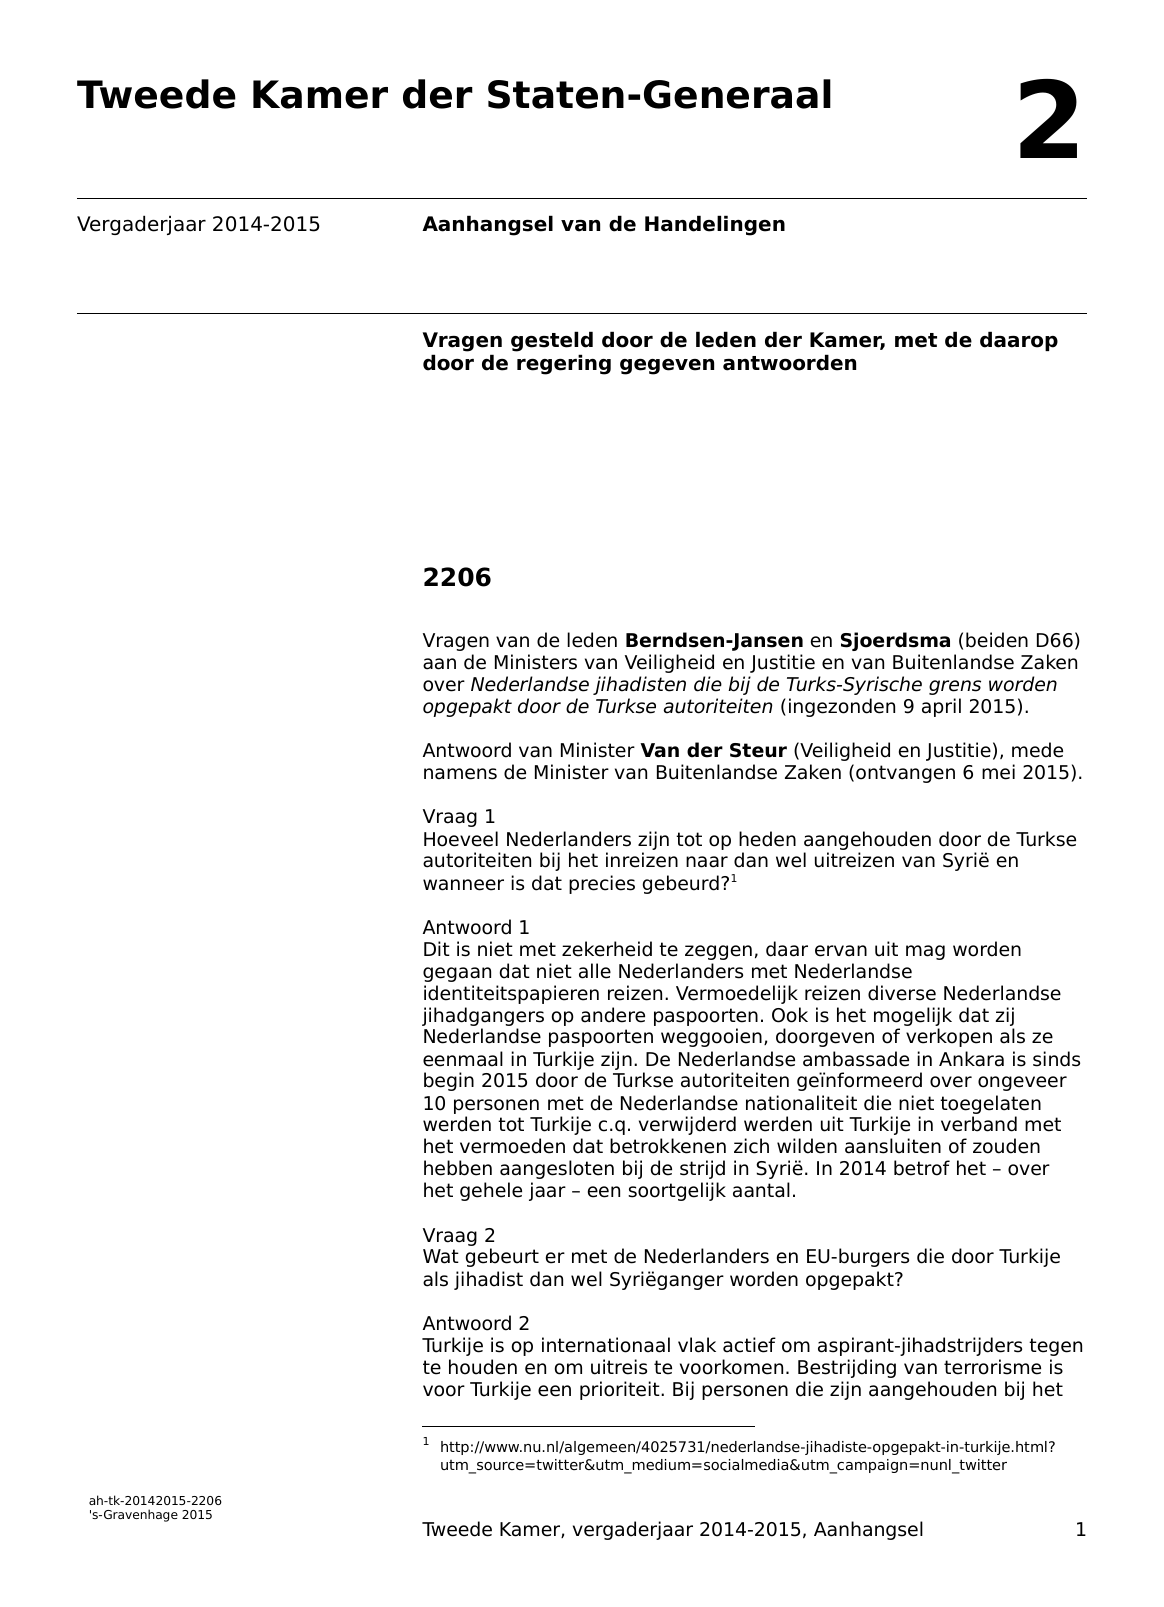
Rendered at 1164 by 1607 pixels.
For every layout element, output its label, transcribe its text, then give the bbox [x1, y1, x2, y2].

text Vragen van de leden Berndsen-Jansen en Sjoerdsma (beiden D66) aan de Ministers van Veiligheid en Justitie en van Buitenlandse Zaken over Nederlandse jihadisten die bij de Turks-Syrische grens worden opgepakt door de Turkse autoriteiten (ingezonden 9 april 2015). [422, 630, 1087, 718]
text Antwoord 1 [422, 917, 1087, 938]
text Dit is niet met zekerheid te zeggen, daar ervan uit mag worden gegaan dat niet alle Nederlanders met Nederlandse identiteitspapieren reizen. Vermoedelijk reizen diverse Nederlandse jihadgangers op andere paspoorten. Ook is het mogelijk dat zij Nederlandse paspoorten weggooien, doorgeven of verkopen als ze eenmaal in Turkije zijn. De Nederlandse ambassade in Ankara is sinds begin 2015 door de Turkse autoriteiten geïnformeerd over ongeveer 10 personen met de Nederlandse nationaliteit die niet toegelaten werden tot Turkije c.q. verwijderd werden uit Turkije in verband met het vermoeden dat betrokkenen zich wilden aansluiten of zouden hebben aangesloten bij de strijd in Syrië. In 2014 betrof het – over het gehele jaar – een soortgelijk aantal. [422, 938, 1087, 1202]
text Antwoord 2 [422, 1313, 1087, 1334]
text ah-tk-20142015-2206 [88, 1494, 323, 1508]
text http://www.nu.nl/algemeen/4025731/nederlandse-jihadiste-opgepakt-in-turkije.html?utm_source=twitter&utm_medium=socialmedia&utm_campaign=nunl_twitter [422, 1435, 1087, 1474]
table_cell Vergaderjaar 2014-2015 [77, 199, 422, 313]
text 's-Gravenhage 2015 [88, 1508, 323, 1522]
text Antwoord van Minister Van der Steur (Veiligheid en Justitie), mede namens de Minister van Buitenlandse Zaken (ontvangen 6 mei 2015). [422, 740, 1087, 784]
table_header Tweede Kamer der Staten-Generaal [77, 59, 886, 198]
table_cell Vragen gesteld door de leden der Kamer, met de daarop door de regering gegeven antwoorden [422, 314, 1087, 375]
text Vraag 2 [422, 1224, 1087, 1246]
text 2206 [422, 563, 1087, 592]
table_header 2 [886, 59, 1087, 198]
text Vraag 1 [422, 806, 1087, 828]
text Wat gebeurt er met de Nederlanders en EU-burgers die door Turkije als jihadist dan wel Syriëganger worden opgepakt? [422, 1246, 1087, 1290]
text Hoeveel Nederlanders zijn tot op heden aangehouden door de Turkse autoriteiten bij het inreizen naar dan wel uitreizen van Syrië en wanneer is dat precies gebeurd? [422, 828, 1087, 894]
text Turkije is op internationaal vlak actief om aspirant-jihadstrijders tegen te houden en om uitreis te voorkomen. Bestrijding van terrorisme is voor Turkije een prioriteit. Bij personen die zijn aangehouden bij het [422, 1334, 1087, 1401]
table_cell [77, 314, 422, 375]
table_cell Aanhangsel van de Handelingen [422, 199, 1087, 313]
